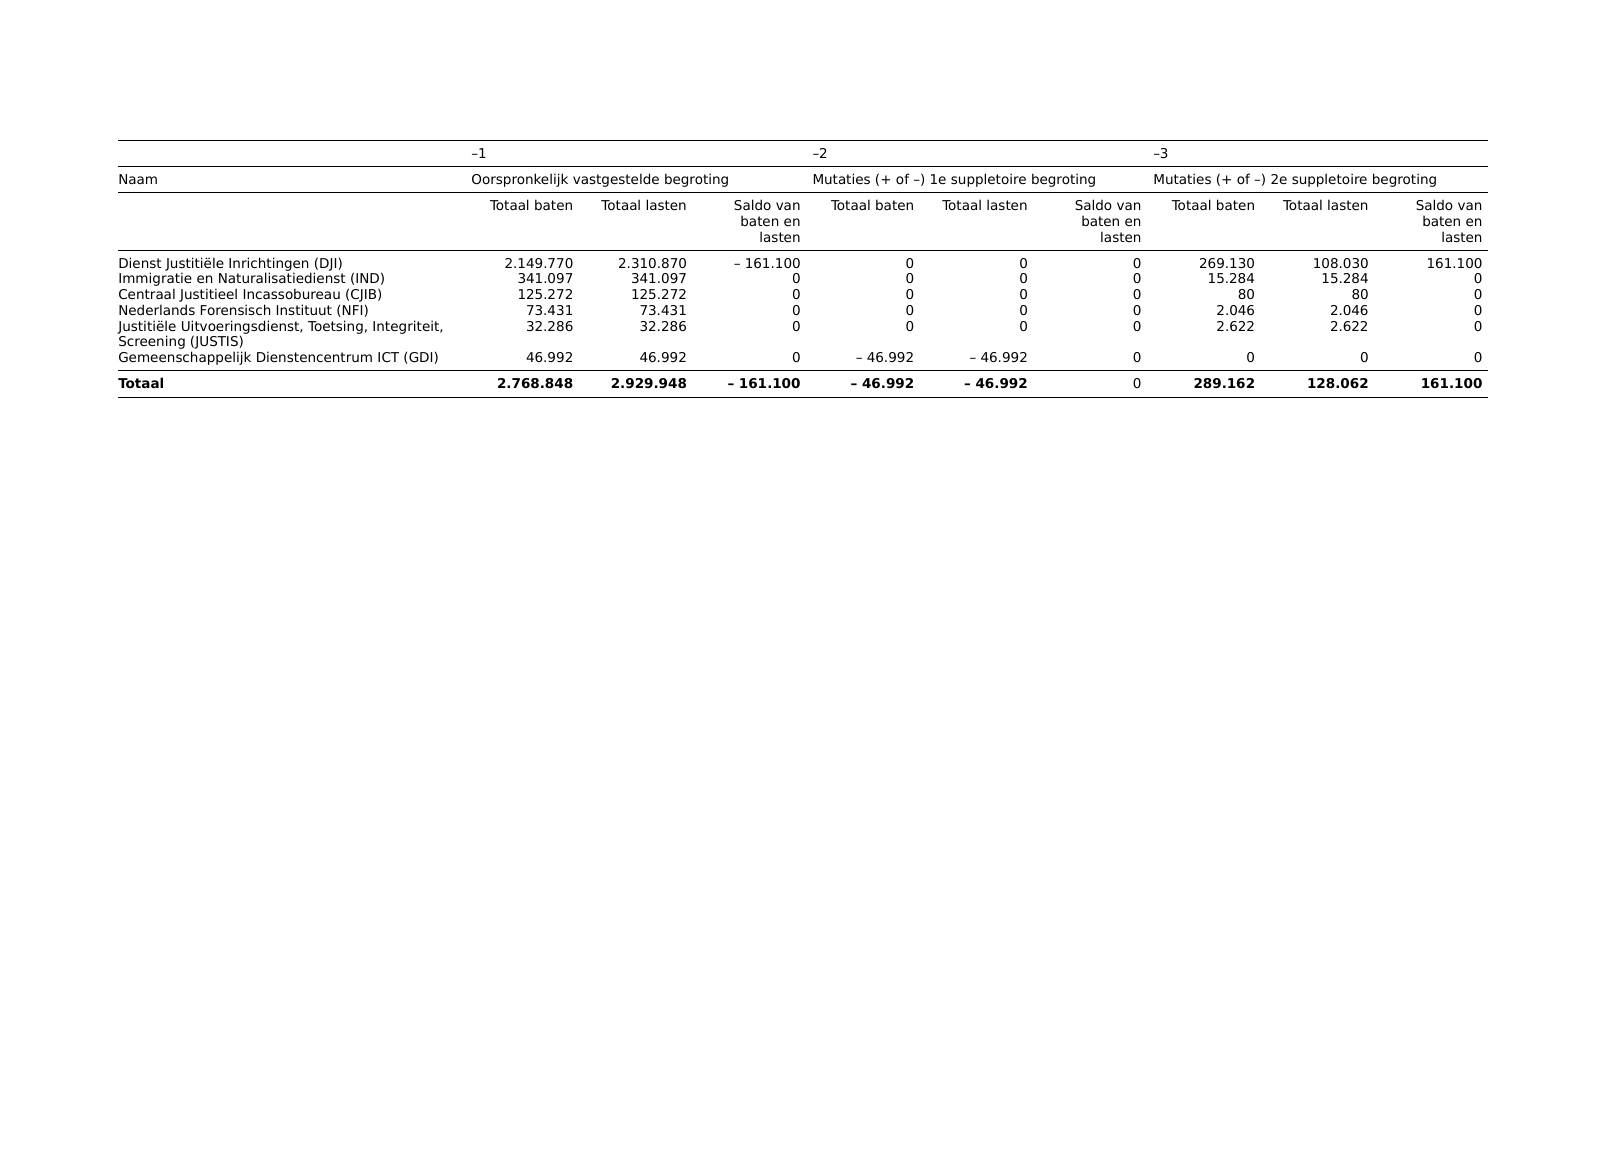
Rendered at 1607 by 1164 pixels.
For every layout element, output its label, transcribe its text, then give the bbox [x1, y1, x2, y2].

table_header –3 [1147, 141, 1488, 166]
table_cell 0 [920, 271, 1033, 287]
table_cell Totaal lasten [1261, 193, 1374, 250]
table_cell 2.310.870 [579, 251, 693, 271]
table_cell 32.286 [465, 319, 579, 350]
table_cell – 46.992 [806, 371, 920, 397]
table_cell 0 [1374, 303, 1488, 318]
table_cell 0 [693, 287, 806, 303]
table_cell Nederlands Forensisch Instituut (NFI) [118, 303, 465, 318]
table_cell 2.622 [1147, 319, 1261, 350]
table_cell 0 [1034, 303, 1147, 318]
table_cell 80 [1261, 287, 1374, 303]
table_cell – 46.992 [920, 350, 1033, 370]
table_cell [118, 193, 465, 250]
table_cell 2.622 [1261, 319, 1374, 350]
table_cell 269.130 [1147, 251, 1261, 271]
table_cell Totaal lasten [579, 193, 693, 250]
table_cell 0 [920, 251, 1033, 271]
table_cell 0 [806, 303, 920, 318]
table_cell 0 [1374, 350, 1488, 370]
table_header –1 [465, 141, 806, 166]
table_cell Centraal Justitieel Incassobureau (CJIB) [118, 287, 465, 303]
table_cell 289.162 [1147, 371, 1261, 397]
table_cell 0 [1034, 371, 1147, 397]
table_cell 0 [1034, 271, 1147, 287]
table_cell Justitiële Uitvoeringsdienst, Toetsing, Integriteit, Screening (JUSTIS) [118, 319, 465, 350]
table_cell 15.284 [1147, 271, 1261, 287]
table_cell Totaal baten [806, 193, 920, 250]
table_cell 0 [806, 319, 920, 350]
table_cell 15.284 [1261, 271, 1374, 287]
table_cell 0 [1374, 271, 1488, 287]
table_cell Mutaties (+ of –) 1e suppletoire begroting [806, 167, 1147, 192]
table_cell – 46.992 [806, 350, 920, 370]
table_cell 161.100 [1374, 371, 1488, 397]
table_cell 0 [1034, 251, 1147, 271]
table_cell 0 [1034, 319, 1147, 350]
table_header [118, 141, 465, 166]
table_cell 0 [693, 271, 806, 287]
table_cell 0 [693, 303, 806, 318]
table_cell 0 [806, 251, 920, 271]
table_cell 0 [920, 287, 1033, 303]
table_cell 125.272 [579, 287, 693, 303]
table_cell 0 [693, 350, 806, 370]
table_cell 0 [1374, 319, 1488, 350]
table_cell Saldo van baten en lasten [693, 193, 806, 250]
table_cell 0 [806, 287, 920, 303]
table_cell 0 [1034, 287, 1147, 303]
table_cell 0 [1261, 350, 1374, 370]
table_cell 108.030 [1261, 251, 1374, 271]
table_cell Naam [118, 167, 465, 192]
table_cell 341.097 [579, 271, 693, 287]
table_cell 0 [693, 319, 806, 350]
table_cell Saldo van baten en lasten [1374, 193, 1488, 250]
table_cell Oorspronkelijk vastgestelde begroting [465, 167, 806, 192]
table_cell 2.149.770 [465, 251, 579, 271]
table_cell Dienst Justitiële Inrichtingen (DJI) [118, 251, 465, 271]
table_cell 2.929.948 [579, 371, 693, 397]
table_cell – 46.992 [920, 371, 1033, 397]
table_cell – 161.100 [693, 371, 806, 397]
table_cell 2.046 [1261, 303, 1374, 318]
table_cell 73.431 [465, 303, 579, 318]
table_cell Immigratie en Naturalisatiedienst (IND) [118, 271, 465, 287]
table_cell 46.992 [579, 350, 693, 370]
table_header –2 [806, 141, 1147, 166]
table_cell Totaal lasten [920, 193, 1033, 250]
table_cell 80 [1147, 287, 1261, 303]
table_cell 2.768.848 [465, 371, 579, 397]
table_cell 2.046 [1147, 303, 1261, 318]
table_cell – 161.100 [693, 251, 806, 271]
table_cell 0 [920, 303, 1033, 318]
table_cell 0 [1374, 287, 1488, 303]
table_cell 73.431 [579, 303, 693, 318]
table_cell 32.286 [579, 319, 693, 350]
table_cell 0 [1034, 350, 1147, 370]
table_cell 0 [806, 271, 920, 287]
table_cell 0 [1147, 350, 1261, 370]
table_cell Gemeenschappelijk Dienstencentrum ICT (GDI) [118, 350, 465, 370]
table_cell Totaal [118, 371, 465, 397]
table_cell 128.062 [1261, 371, 1374, 397]
table_cell 125.272 [465, 287, 579, 303]
table_cell Mutaties (+ of –) 2e suppletoire begroting [1147, 167, 1488, 192]
table_cell 46.992 [465, 350, 579, 370]
table_cell Totaal baten [1147, 193, 1261, 250]
table_cell 0 [920, 319, 1033, 350]
table_cell 341.097 [465, 271, 579, 287]
table_cell Totaal baten [465, 193, 579, 250]
table_cell 161.100 [1374, 251, 1488, 271]
table_cell Saldo van baten en lasten [1034, 193, 1147, 250]
